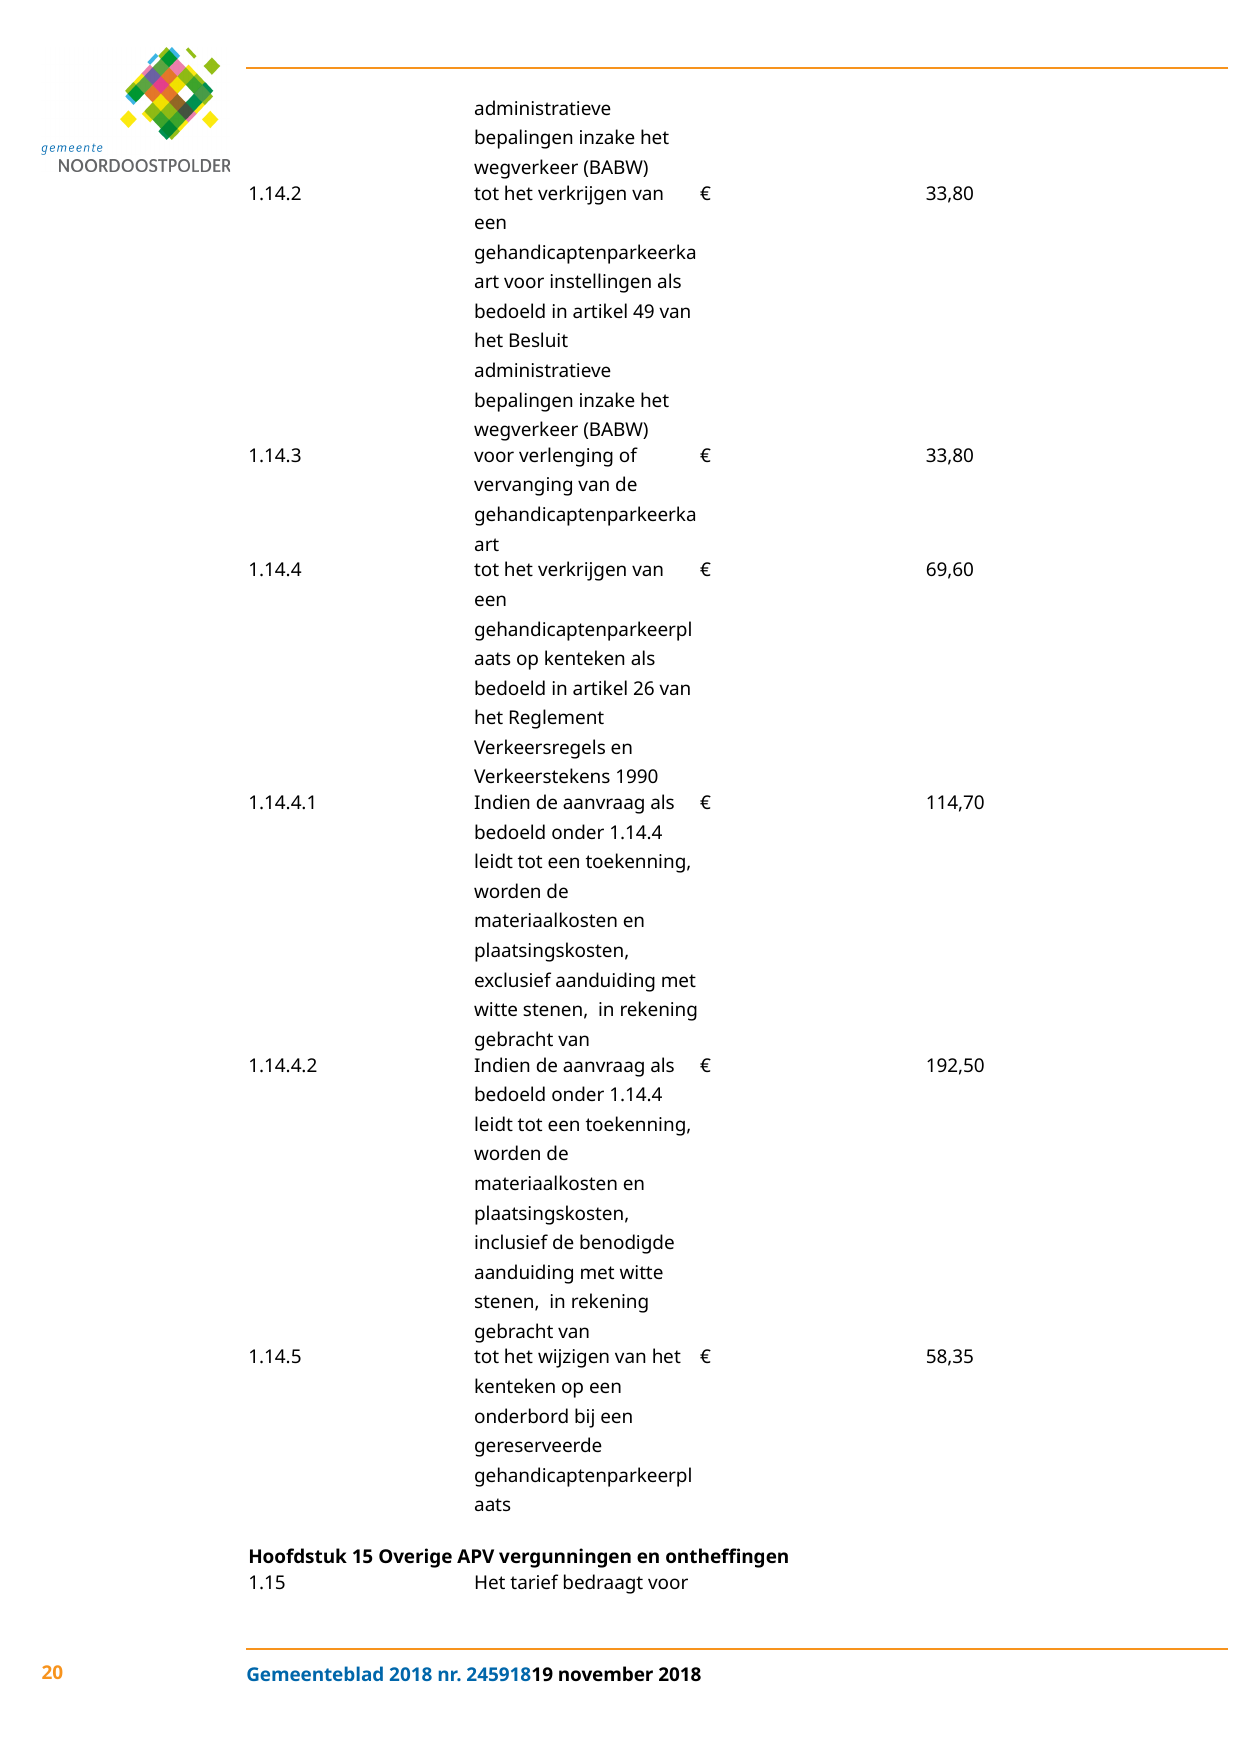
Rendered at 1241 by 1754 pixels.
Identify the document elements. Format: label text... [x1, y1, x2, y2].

table_cell € [700, 180, 926, 442]
table_cell 1.14.4.1 [248, 789, 474, 1052]
table_cell 1.14.4.2 [248, 1052, 474, 1344]
table_cell [700, 1569, 926, 1594]
table_cell tot het wijzigen van het kenteken op een onderbord bij een gereserveerde gehandicaptenparkeerplaats [474, 1344, 700, 1517]
table_cell Het tarief bedraagt voor [474, 1569, 700, 1594]
table_cell 114,70 [926, 789, 1152, 1052]
table_cell Indien de aanvraag als bedoeld onder 1.14.4 leidt tot een toekenning, worden de materiaalkosten en plaatsingskosten, exclusief aanduiding met witte stenen, in rekening gebracht van [474, 789, 700, 1052]
table_cell € [700, 1344, 926, 1517]
table_cell [926, 1569, 1152, 1594]
table_cell 1.14.4 [248, 557, 474, 789]
table_cell voor verlenging of vervanging van de gehandicaptenparkeerkaart [474, 442, 700, 557]
table_cell [248, 1518, 1152, 1543]
table_cell 1.15 [248, 1569, 474, 1594]
table_cell Indien de aanvraag als bedoeld onder 1.14.4 leidt tot een toekenning, worden de materiaalkosten en plaatsingskosten, inclusief de benodigde aanduiding met witte stenen, in rekening gebracht van [474, 1052, 700, 1344]
table_cell 1.14.3 [248, 442, 474, 557]
table_cell 33,80 [926, 442, 1152, 557]
table_cell 58,35 [926, 1344, 1152, 1517]
table_cell [248, 95, 474, 180]
table_cell 69,60 [926, 557, 1152, 789]
table_cell Hoofdstuk 15 Overige APV vergunningen en ontheffingen [248, 1543, 1152, 1569]
table_cell 1.14.5 [248, 1344, 474, 1517]
table_cell [926, 95, 1152, 180]
table_cell 1.14.2 [248, 180, 474, 442]
table_cell € [700, 789, 926, 1052]
table_cell € [700, 442, 926, 557]
table_cell 192,50 [926, 1052, 1152, 1344]
table_cell € [700, 1052, 926, 1344]
table_cell 33,80 [926, 180, 1152, 442]
table_cell [700, 95, 926, 180]
table_cell tot het verkrijgen van een gehandicaptenparkeerkaart voor instellingen als bedoeld in artikel 49 van het Besluit administratieve bepalingen inzake het wegverkeer (BABW) [474, 180, 700, 442]
table_cell tot het verkrijgen van een gehandicaptenparkeerplaats op kenteken als bedoeld in artikel 26 van het Reglement Verkeersregels en Verkeerstekens 1990 [474, 557, 700, 789]
table_cell € [700, 557, 926, 789]
picture [41, 47, 231, 172]
table_cell administratieve bepalingen inzake het wegverkeer (BABW) [474, 95, 700, 180]
